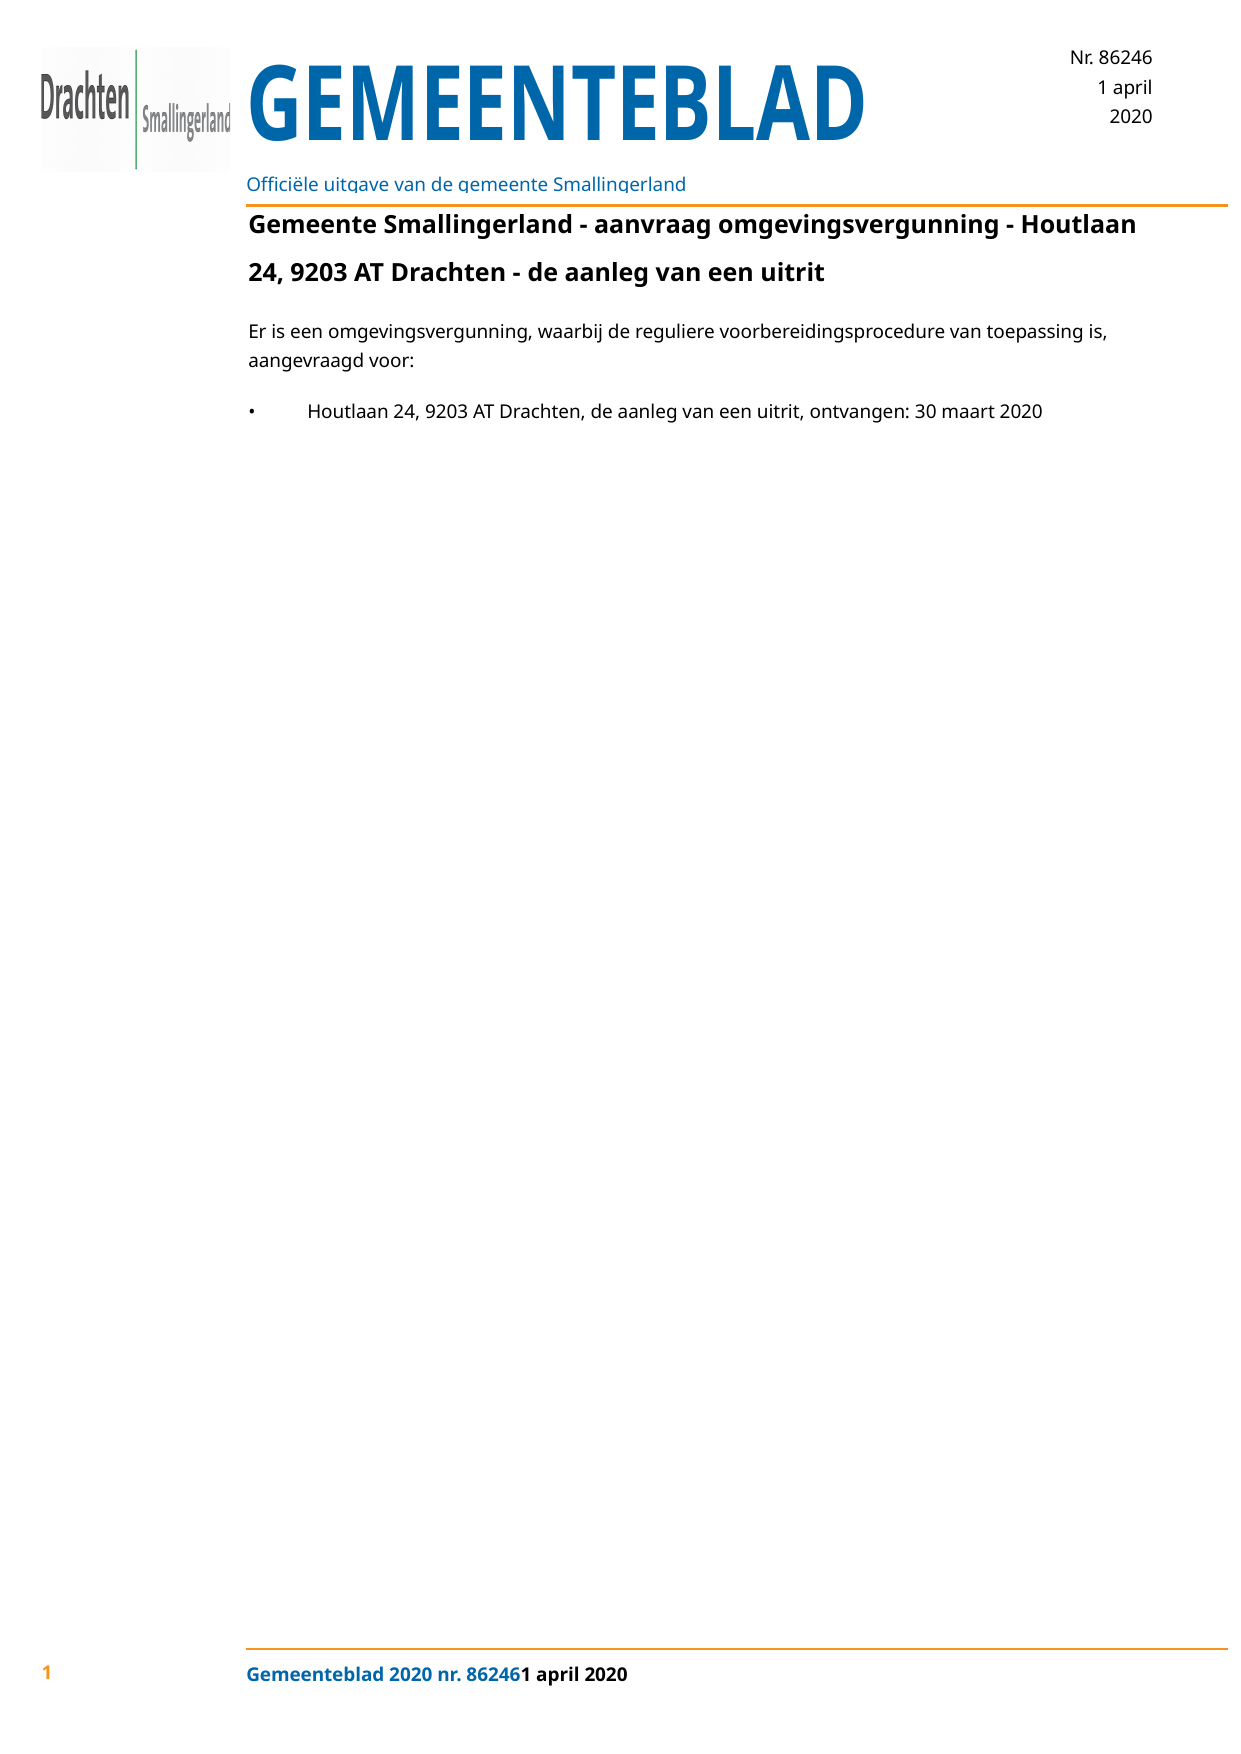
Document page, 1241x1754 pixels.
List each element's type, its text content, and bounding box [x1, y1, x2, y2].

text Er is een omgevingsvergunning, waarbij de reguliere voorbereidingsprocedure van toepassing is, aangevraagd voor: [248, 318, 1152, 373]
picture [41, 47, 231, 172]
text Gemeente Smallingerland - aanvraag omgevingsvergunning - Houtlaan 24, 9203 AT Drachten - de aanleg van een uitrit [248, 207, 1152, 288]
list Houtlaan 24, 9203 AT Drachten, de aanleg van een uitrit, ontvangen: 30 maart 2020 [248, 398, 1152, 424]
